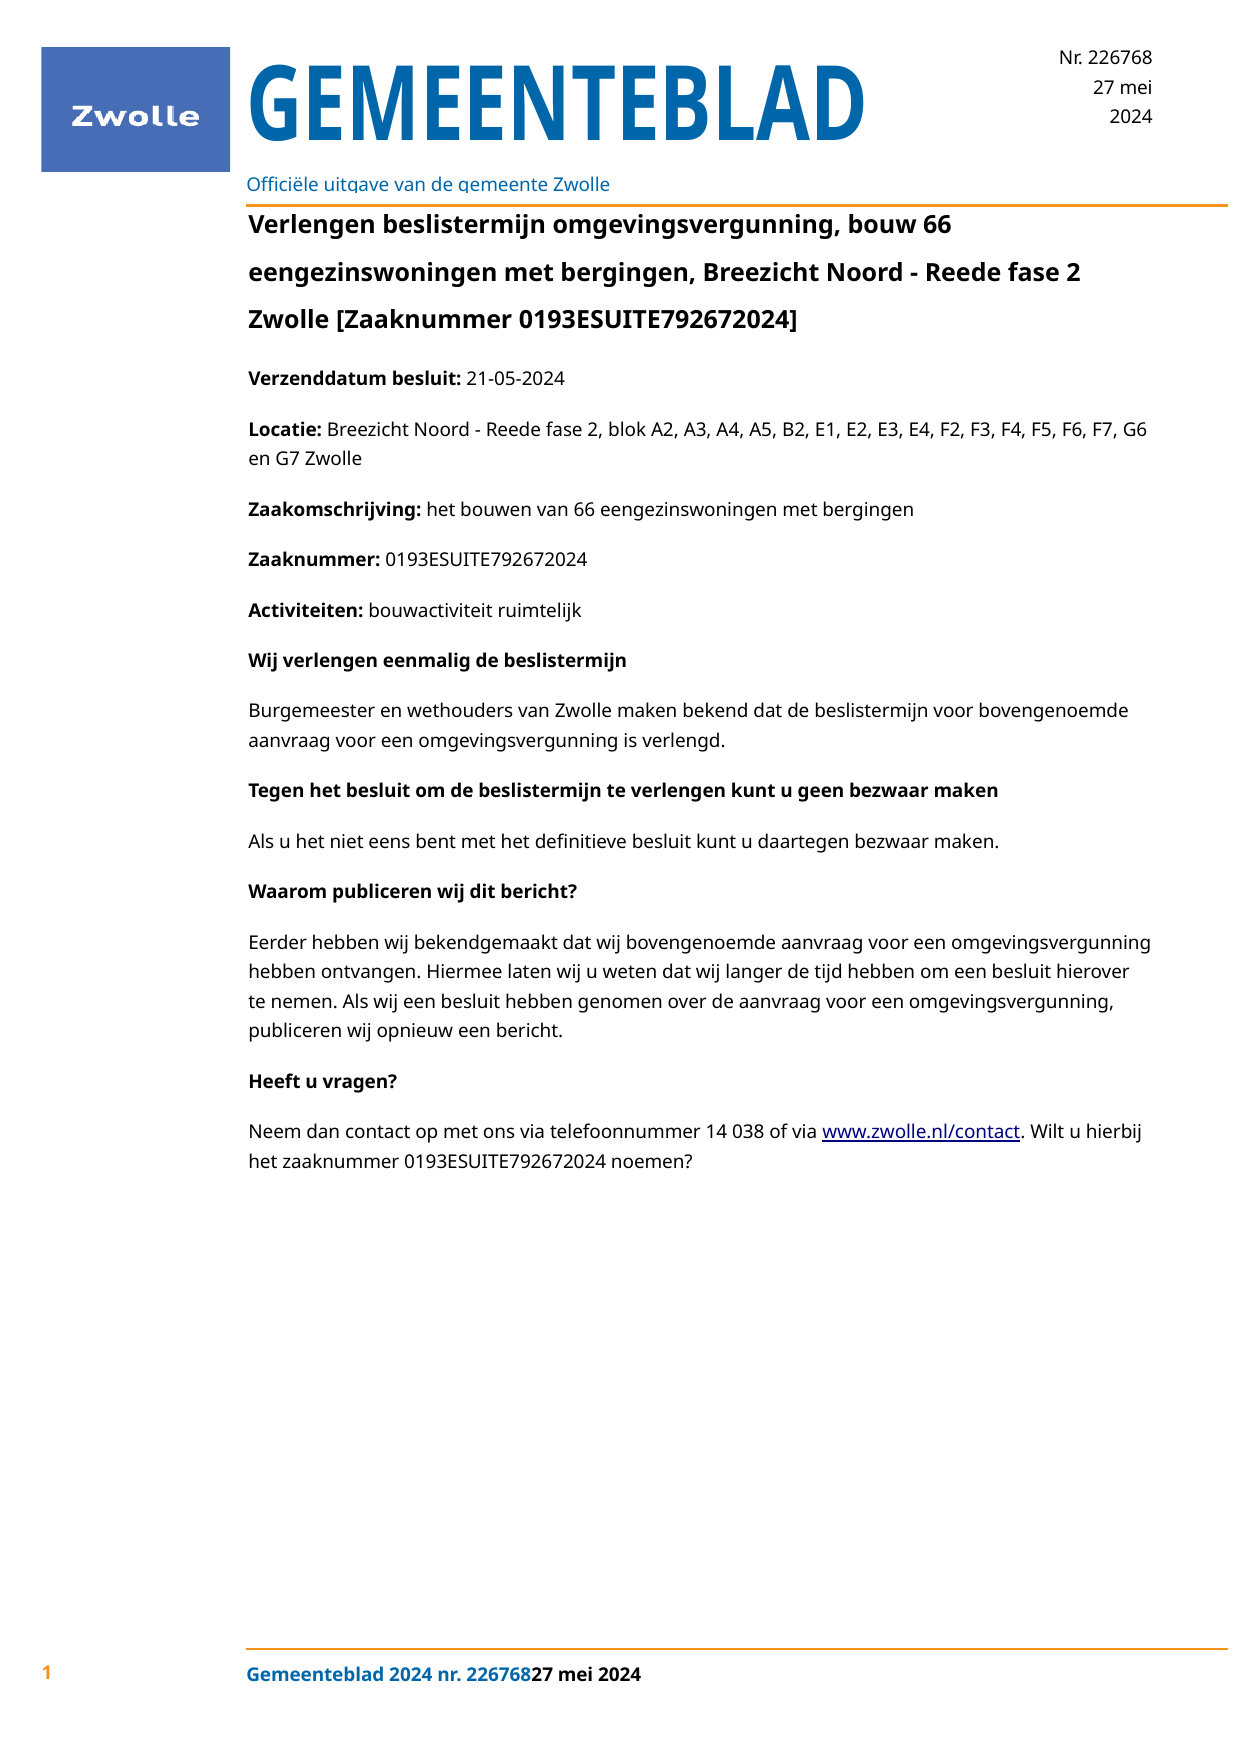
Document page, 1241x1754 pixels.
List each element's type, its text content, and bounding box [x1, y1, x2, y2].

text Verlengen beslistermijn omgevingsvergunning, bouw 66 eengezinswoningen met bergingen, Breezicht Noord - Reede fase 2 Zwolle [Zaaknummer 0193ESUITE792672024] [248, 207, 1152, 336]
text Locatie: Breezicht Noord - Reede fase 2, blok A2, A3, A4, A5, B2, E1, E2, E3, E4, F2, F3, F4, F5, F6, F7, G6 en G7 Zwolle [248, 416, 1152, 471]
text Verzenddatum besluit: 21-05-2024 [248, 366, 1152, 391]
text Burgemeester en wethouders van Zwolle maken bekend dat de beslistermijn voor bovengenoemde aanvraag voor een omgevingsvergunning is verlengd. [248, 698, 1152, 753]
text Activiteiten: bouwactiviteit ruimtelijk [248, 597, 1152, 622]
text Waarom publiceren wij dit bericht? [248, 878, 1152, 904]
text Zaakomschrijving: het bouwen van 66 eengezinswoningen met bergingen [248, 496, 1152, 522]
text Heeft u vragen? [248, 1068, 1152, 1094]
text Eerder hebben wij bekendgemaakt dat wij bovengenoemde aanvraag voor een omgevingsvergunning hebben ontvangen. Hiermee laten wij u weten dat wij langer de tijd hebben om een besluit hierover te nemen. Als wij een besluit hebben genomen over de aanvraag voor een omgevingsvergunning, publiceren wij opnieuw een bericht. [248, 929, 1152, 1043]
text Wij verlengen eenmalig de beslistermijn [248, 647, 1152, 673]
text Als u het niet eens bent met het definitieve besluit kunt u daartegen bezwaar maken. [248, 828, 1152, 854]
text Zaaknummer: 0193ESUITE792672024 [248, 546, 1152, 572]
text Tegen het besluit om de beslistermijn te verlengen kunt u geen bezwaar maken [248, 778, 1152, 803]
text Neem dan contact op met ons via telefoonnummer 14 038 of via www.zwolle.nl/contact. Wilt u hierbij het zaaknummer 0193ESUITE792672024 noemen? [248, 1118, 1152, 1174]
picture [41, 47, 231, 172]
